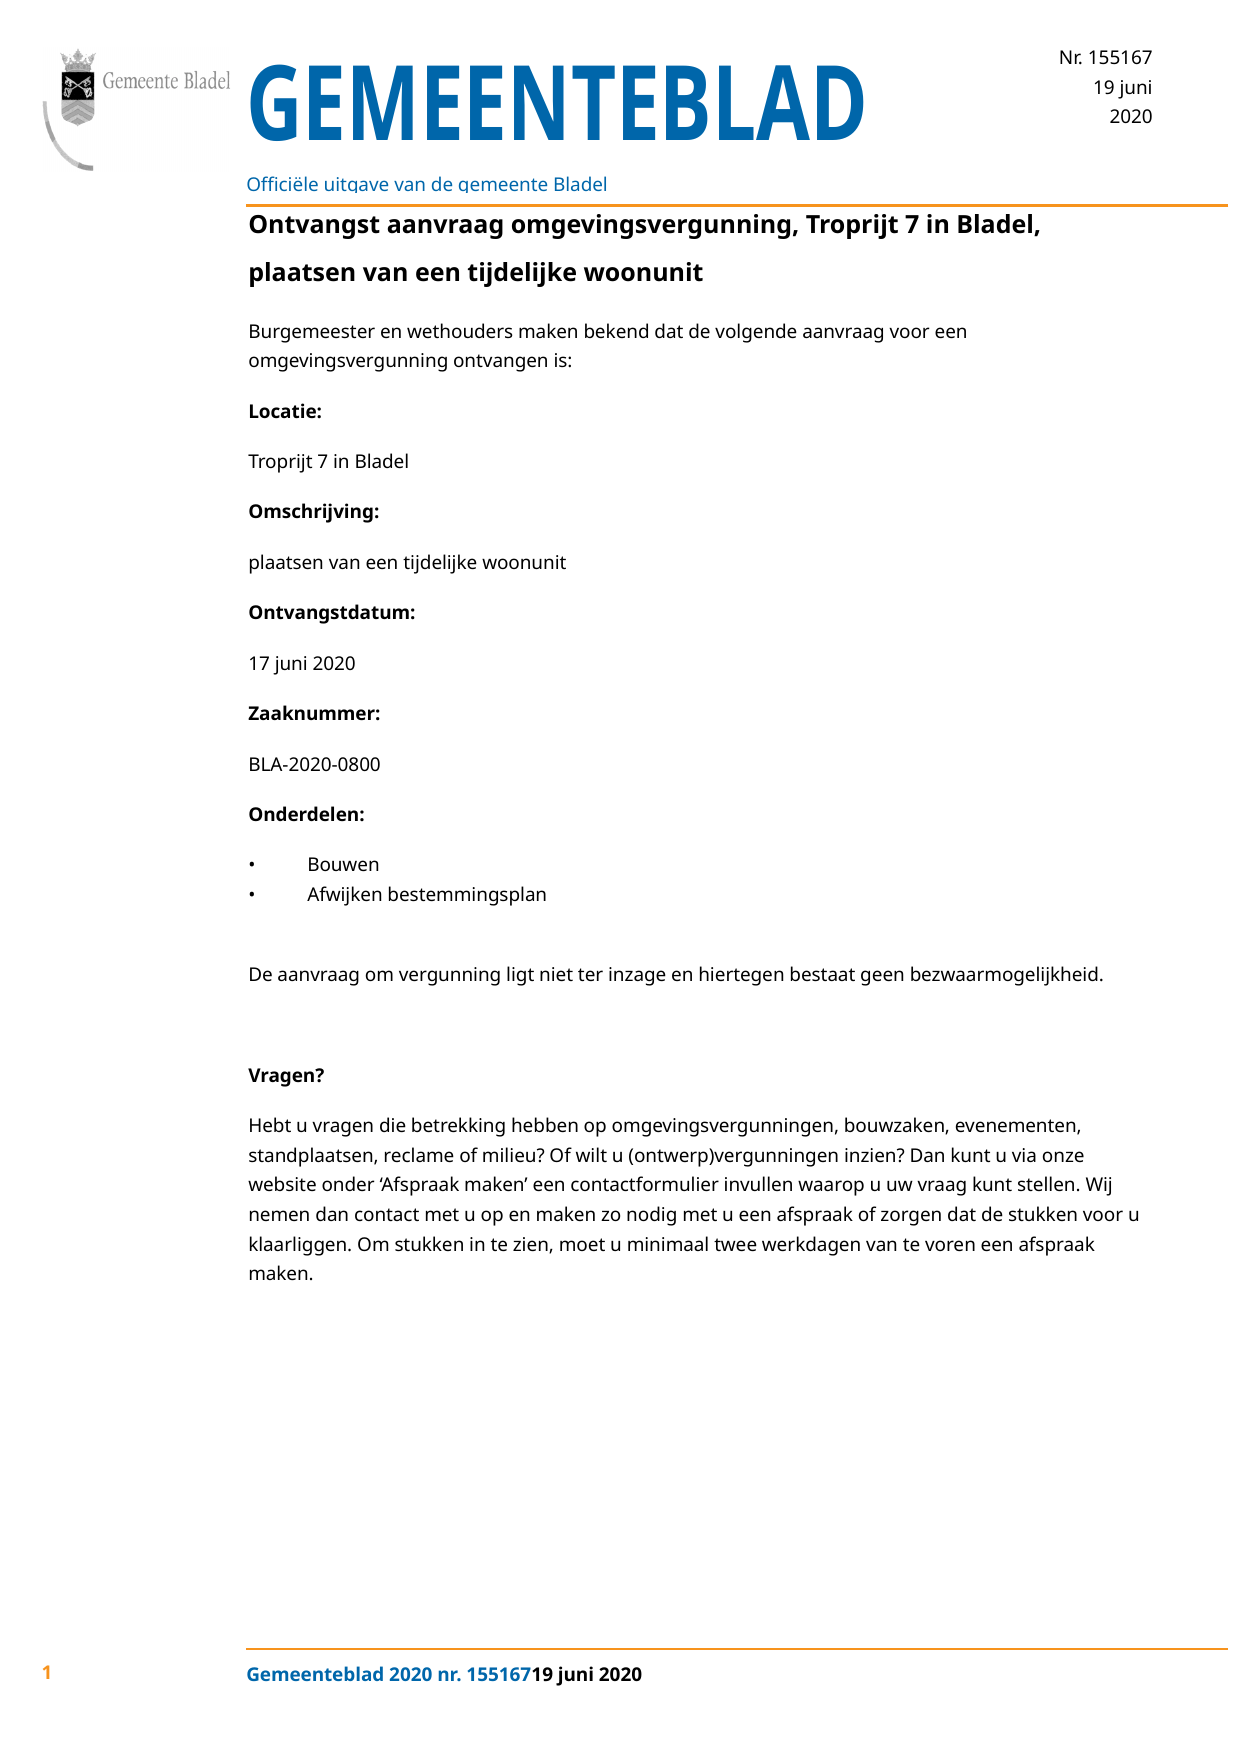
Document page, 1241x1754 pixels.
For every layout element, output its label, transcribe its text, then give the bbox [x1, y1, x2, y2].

text Zaaknummer: [248, 700, 1152, 726]
text Ontvangstdatum: [248, 599, 1152, 625]
text Hebt u vragen die betrekking hebben op omgevingsvergunningen, bouwzaken, evenementen, standplaatsen, reclame of milieu? Of wilt u (ontwerp)vergunningen inzien? Dan kunt u via onze website onder ‘Afspraak maken’ een contactformulier invullen waarop u uw vraag kunt stellen. Wij nemen dan contact met u op en maken zo nodig met u een afspraak of zorgen dat de stukken voor u klaarliggen. Om stukken in te zien, moet u minimaal twee werkdagen van te voren een afspraak maken. [248, 1112, 1152, 1286]
text Burgemeester en wethouders maken bekend dat de volgende aanvraag voor een omgevingsvergunning ontvangen is: [248, 318, 1152, 373]
text De aanvraag om vergunning ligt niet ter inzage en hiertegen bestaat geen bezwaarmogelijkheid. [248, 961, 1152, 987]
text Onderdelen: [248, 801, 1152, 827]
text plaatsen van een tijdelijke woonunit [248, 549, 1152, 575]
text BLA-2020-0800 [248, 751, 1152, 777]
text Locatie: [248, 398, 1152, 424]
text Ontvangst aanvraag omgevingsvergunning, Troprijt 7 in Bladel, plaatsen van een tijdelijke woonunit [248, 207, 1152, 288]
text Vragen? [248, 1062, 1152, 1088]
list Afwijken bestemmingsplan [248, 881, 1152, 907]
list Bouwen [248, 852, 1152, 877]
text 17 juni 2020 [248, 650, 1152, 676]
text Troprijt 7 in Bladel [248, 448, 1152, 474]
text Omschrijving: [248, 499, 1152, 524]
picture [41, 47, 231, 172]
